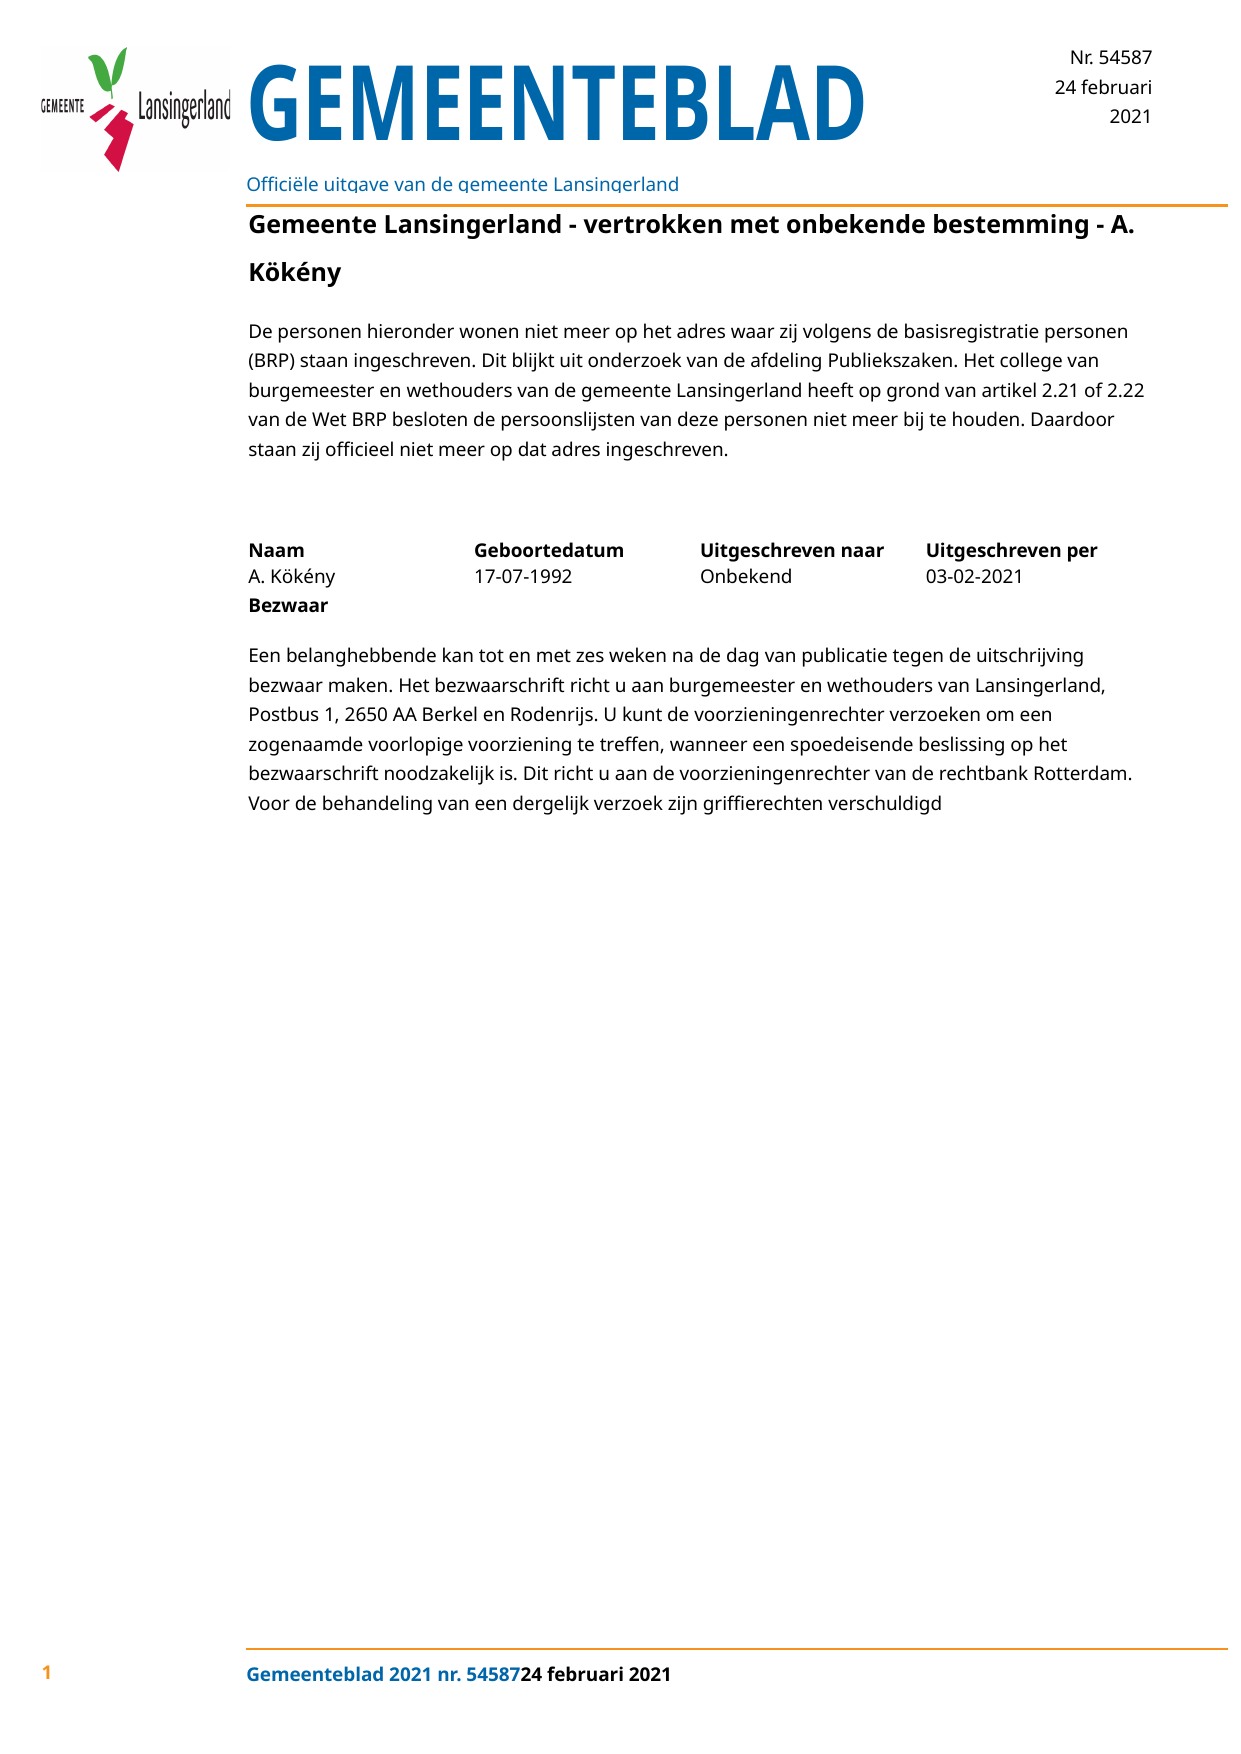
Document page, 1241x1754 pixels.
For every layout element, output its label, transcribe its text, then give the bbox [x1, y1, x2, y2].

table_header Uitgeschreven per [926, 537, 1152, 563]
table_cell 03-02-2021 [926, 563, 1152, 589]
text Bezwaar [248, 592, 1152, 618]
text Gemeente Lansingerland - vertrokken met onbekende bestemming - A. Kökény [248, 207, 1152, 288]
table_header Uitgeschreven naar [700, 537, 926, 563]
text De personen hieronder wonen niet meer op het adres waar zij volgens de basisregistratie personen (BRP) staan ingeschreven. Dit blijkt uit onderzoek van de afdeling Publiekszaken. Het college van burgemeester en wethouders van de gemeente Lansingerland heeft op grond van artikel 2.21 of 2.22 van de Wet BRP besloten de persoonslijsten van deze personen niet meer bij te houden. Daardoor staan zij officieel niet meer op dat adres ingeschreven. [248, 318, 1152, 462]
table_header Geboortedatum [474, 537, 700, 563]
table_cell Onbekend [700, 563, 926, 589]
table_cell 17-07-1992 [474, 563, 700, 589]
table_cell A. Kökény [248, 563, 474, 589]
table_header Naam [248, 537, 474, 563]
text Een belanghebbende kan tot en met zes weken na de dag van publicatie tegen de uitschrijving bezwaar maken. Het bezwaarschrift richt u aan burgemeester en wethouders van Lansingerland, Postbus 1, 2650 AA Berkel en Rodenrijs. U kunt de voorzieningenrechter verzoeken om een zogenaamde voorlopige voorziening te treffen, wanneer een spoedeisende beslissing op het bezwaarschrift noodzakelijk is. Dit richt u aan de voorzieningenrechter van de rechtbank Rotterdam. Voor de behandeling van een dergelijk verzoek zijn griffierechten verschuldigd [248, 642, 1152, 816]
picture [41, 47, 231, 172]
